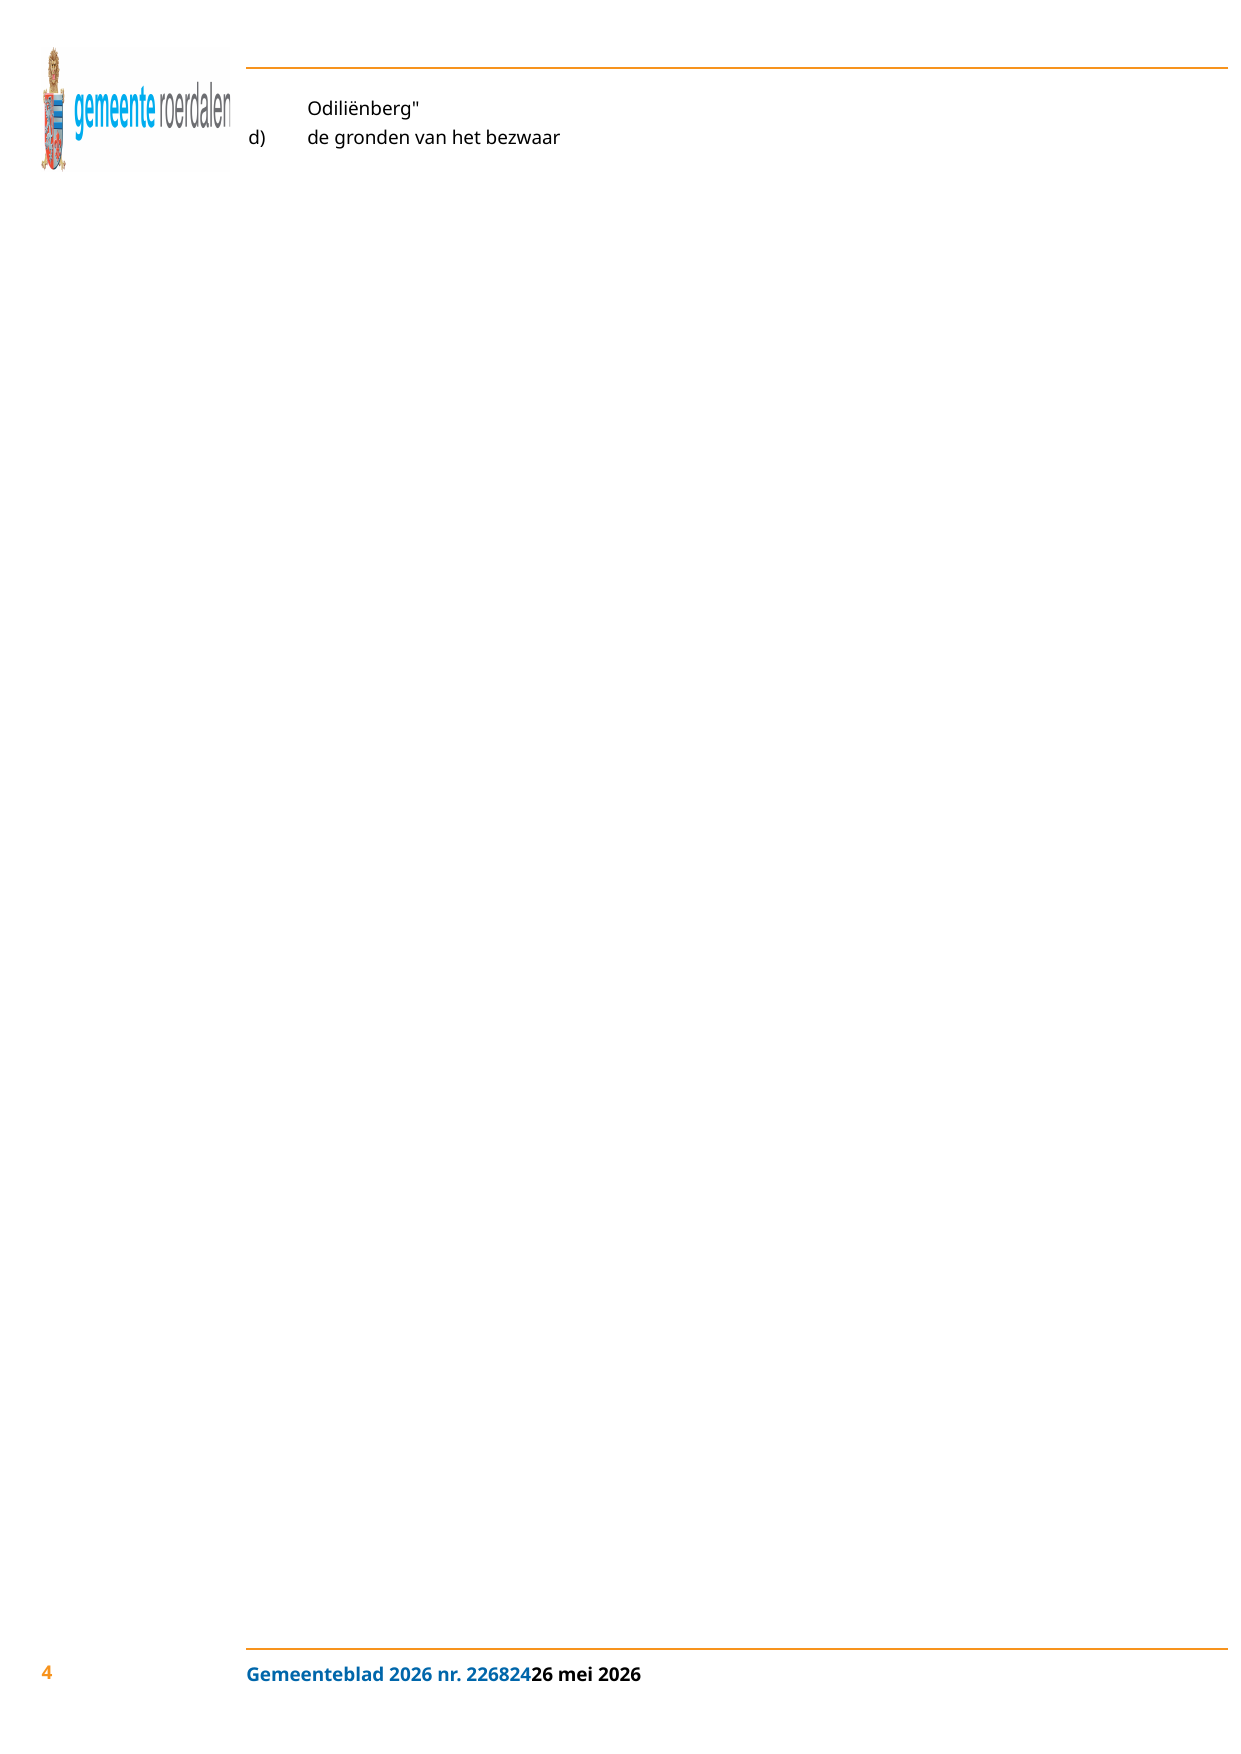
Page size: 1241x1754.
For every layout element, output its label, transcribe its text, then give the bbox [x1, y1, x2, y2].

picture [41, 47, 231, 172]
list Odiliënberg" [248, 95, 1152, 121]
list de gronden van het bezwaar [248, 124, 1152, 150]
